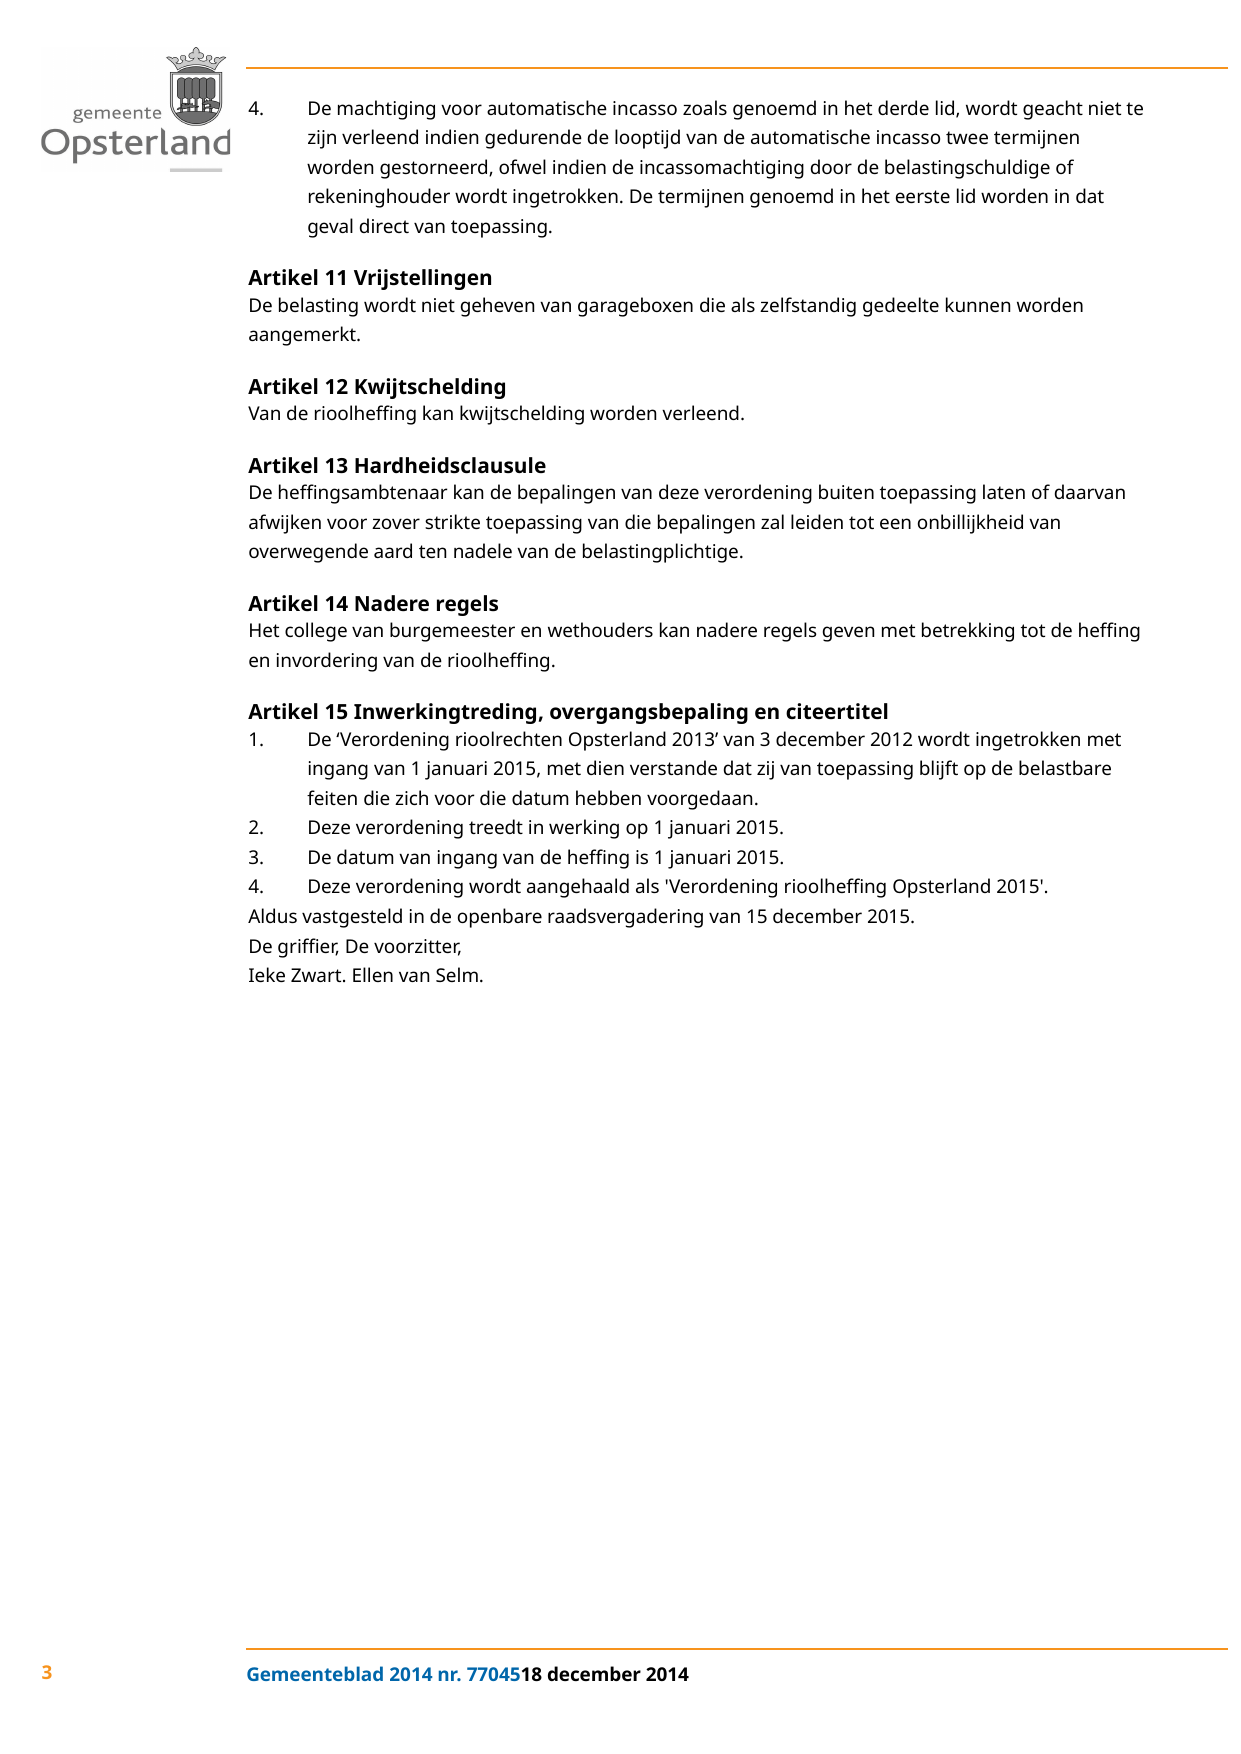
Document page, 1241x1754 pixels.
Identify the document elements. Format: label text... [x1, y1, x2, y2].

text Artikel 13 Hardheidsclausule [248, 451, 1152, 479]
text Aldus vastgesteld in de openbare raadsvergadering van 15 december 2015. [248, 903, 1152, 929]
list De ‘Verordening rioolrechten Opsterland 2013’ van 3 december 2012 wordt ingetrokken met ingang van 1 januari 2015, met dien verstande dat zij van toepassing blijft op de belastbare feiten die zich voor die datum hebben voorgedaan. [248, 726, 1152, 811]
text Van de rioolheffing kan kwijtschelding worden verleend. [248, 400, 1152, 426]
text De griffier, De voorzitter, [248, 933, 1152, 958]
text Ieke Zwart. Ellen van Selm. [248, 962, 1152, 988]
text Artikel 14 Nadere regels [248, 589, 1152, 617]
text Artikel 11 Vrijstellingen [248, 263, 1152, 292]
list De machtiging voor automatische incasso zoals genoemd in het derde lid, wordt geacht niet te zijn verleend indien gedurende de looptijd van de automatische incasso twee termijnen worden gestorneerd, ofwel indien de incassomachtiging door de belastingschuldige of rekeninghouder wordt ingetrokken. De termijnen genoemd in het eerste lid worden in dat geval direct van toepassing. [248, 95, 1152, 239]
list Deze verordening wordt aangehaald als 'Verordening rioolheffing Opsterland 2015'. [248, 874, 1152, 899]
text De heffingsambtenaar kan de bepalingen van deze verordening buiten toepassing laten of daarvan afwijken voor zover strikte toepassing van die bepalingen zal leiden tot een onbillijkheid van overwegende aard ten nadele van de belastingplichtige. [248, 479, 1152, 564]
list Deze verordening treedt in werking op 1 januari 2015. [248, 814, 1152, 840]
picture [41, 47, 231, 172]
text Het college van burgemeester en wethouders kan nadere regels geven met betrekking tot de heffing en invordering van de rioolheffing. [248, 617, 1152, 673]
list De datum van ingang van de heffing is 1 januari 2015. [248, 844, 1152, 870]
text Artikel 15 Inwerkingtreding, overgangsbepaling en citeertitel [248, 697, 1152, 726]
text Artikel 12 Kwijtschelding [248, 372, 1152, 400]
text De belasting wordt niet geheven van garageboxen die als zelfstandig gedeelte kunnen worden aangemerkt. [248, 292, 1152, 347]
